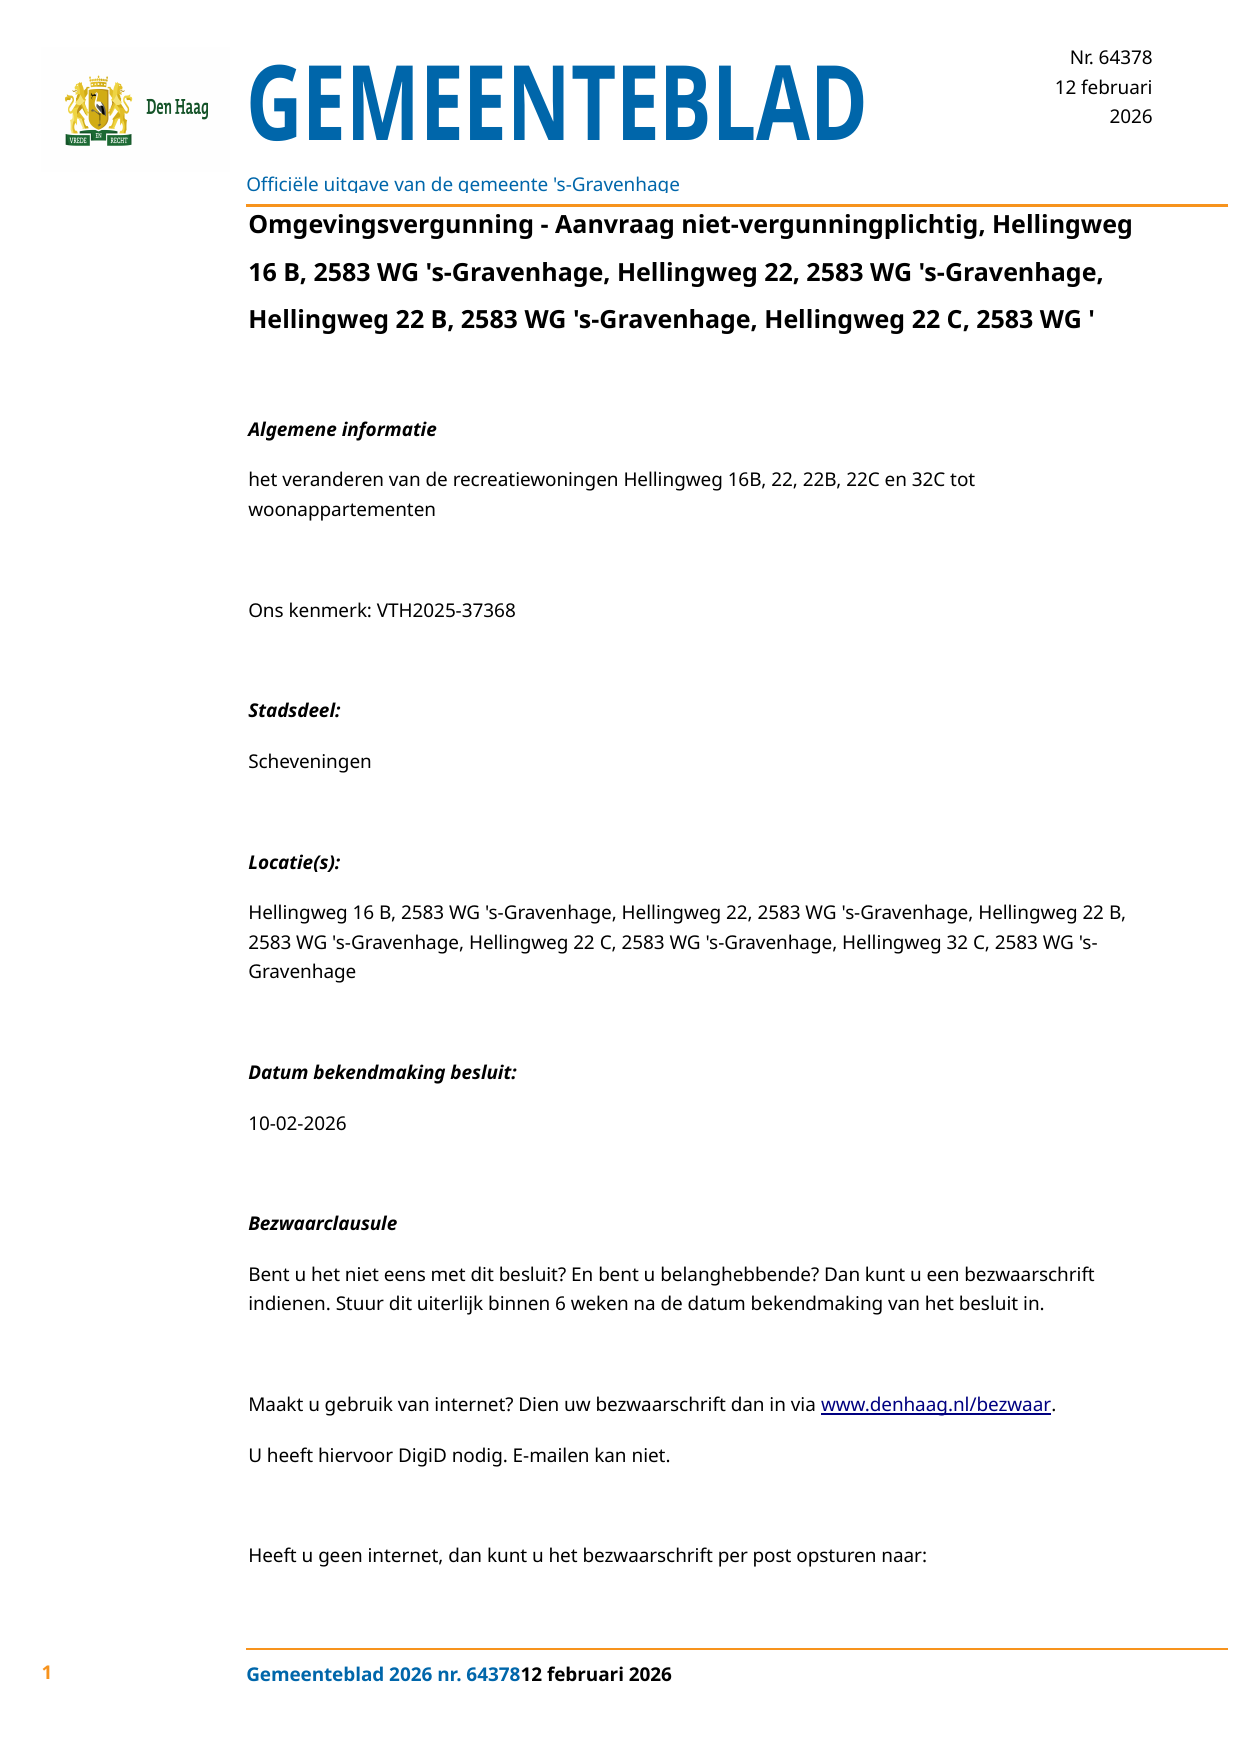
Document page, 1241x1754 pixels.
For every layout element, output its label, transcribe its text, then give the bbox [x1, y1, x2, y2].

text het veranderen van de recreatiewoningen Hellingweg 16B, 22, 22B, 22C en 32C tot woonappartementen [248, 466, 1152, 522]
text Maakt u gebruik van internet? Dien uw bezwaarschrift dan in via www.denhaag.nl/bezwaar. [248, 1391, 1152, 1417]
text Omgevingsvergunning - Aanvraag niet-vergunningplichtig, Hellingweg 16 B, 2583 WG 's-Gravenhage, Hellingweg 22, 2583 WG 's-Gravenhage, Hellingweg 22 B, 2583 WG 's-Gravenhage, Hellingweg 22 C, 2583 WG ' [248, 207, 1152, 336]
text Stadsdeel: [248, 698, 1152, 723]
text Algemene informatie [248, 416, 1152, 442]
text Datum bekendmaking besluit: [248, 1059, 1152, 1085]
text 10-02-2026 [248, 1110, 1152, 1135]
text Scheveningen [248, 748, 1152, 774]
text Bezwaarclausule [248, 1211, 1152, 1236]
text Heeft u geen internet, dan kunt u het bezwaarschrift per post opsturen naar: [248, 1543, 1152, 1568]
text Locatie(s): [248, 849, 1152, 874]
text Ons kenmerk: VTH2025-37368 [248, 597, 1152, 622]
text Hellingweg 16 B, 2583 WG 's-Gravenhage, Hellingweg 22, 2583 WG 's-Gravenhage, Hellingweg 22 B, 2583 WG 's-Gravenhage, Hellingweg 22 C, 2583 WG 's-Gravenhage, Hellingweg 32 C, 2583 WG 's-Gravenhage [248, 899, 1152, 984]
text Bent u het niet eens met dit besluit? En bent u belanghebbende? Dan kunt u een bezwaarschrift indienen. Stuur dit uiterlijk binnen 6 weken na de datum bekendmaking van het besluit in. [248, 1261, 1152, 1316]
text U heeft hiervoor DigiD nodig. E-mailen kan niet. [248, 1442, 1152, 1467]
picture [41, 47, 231, 172]
